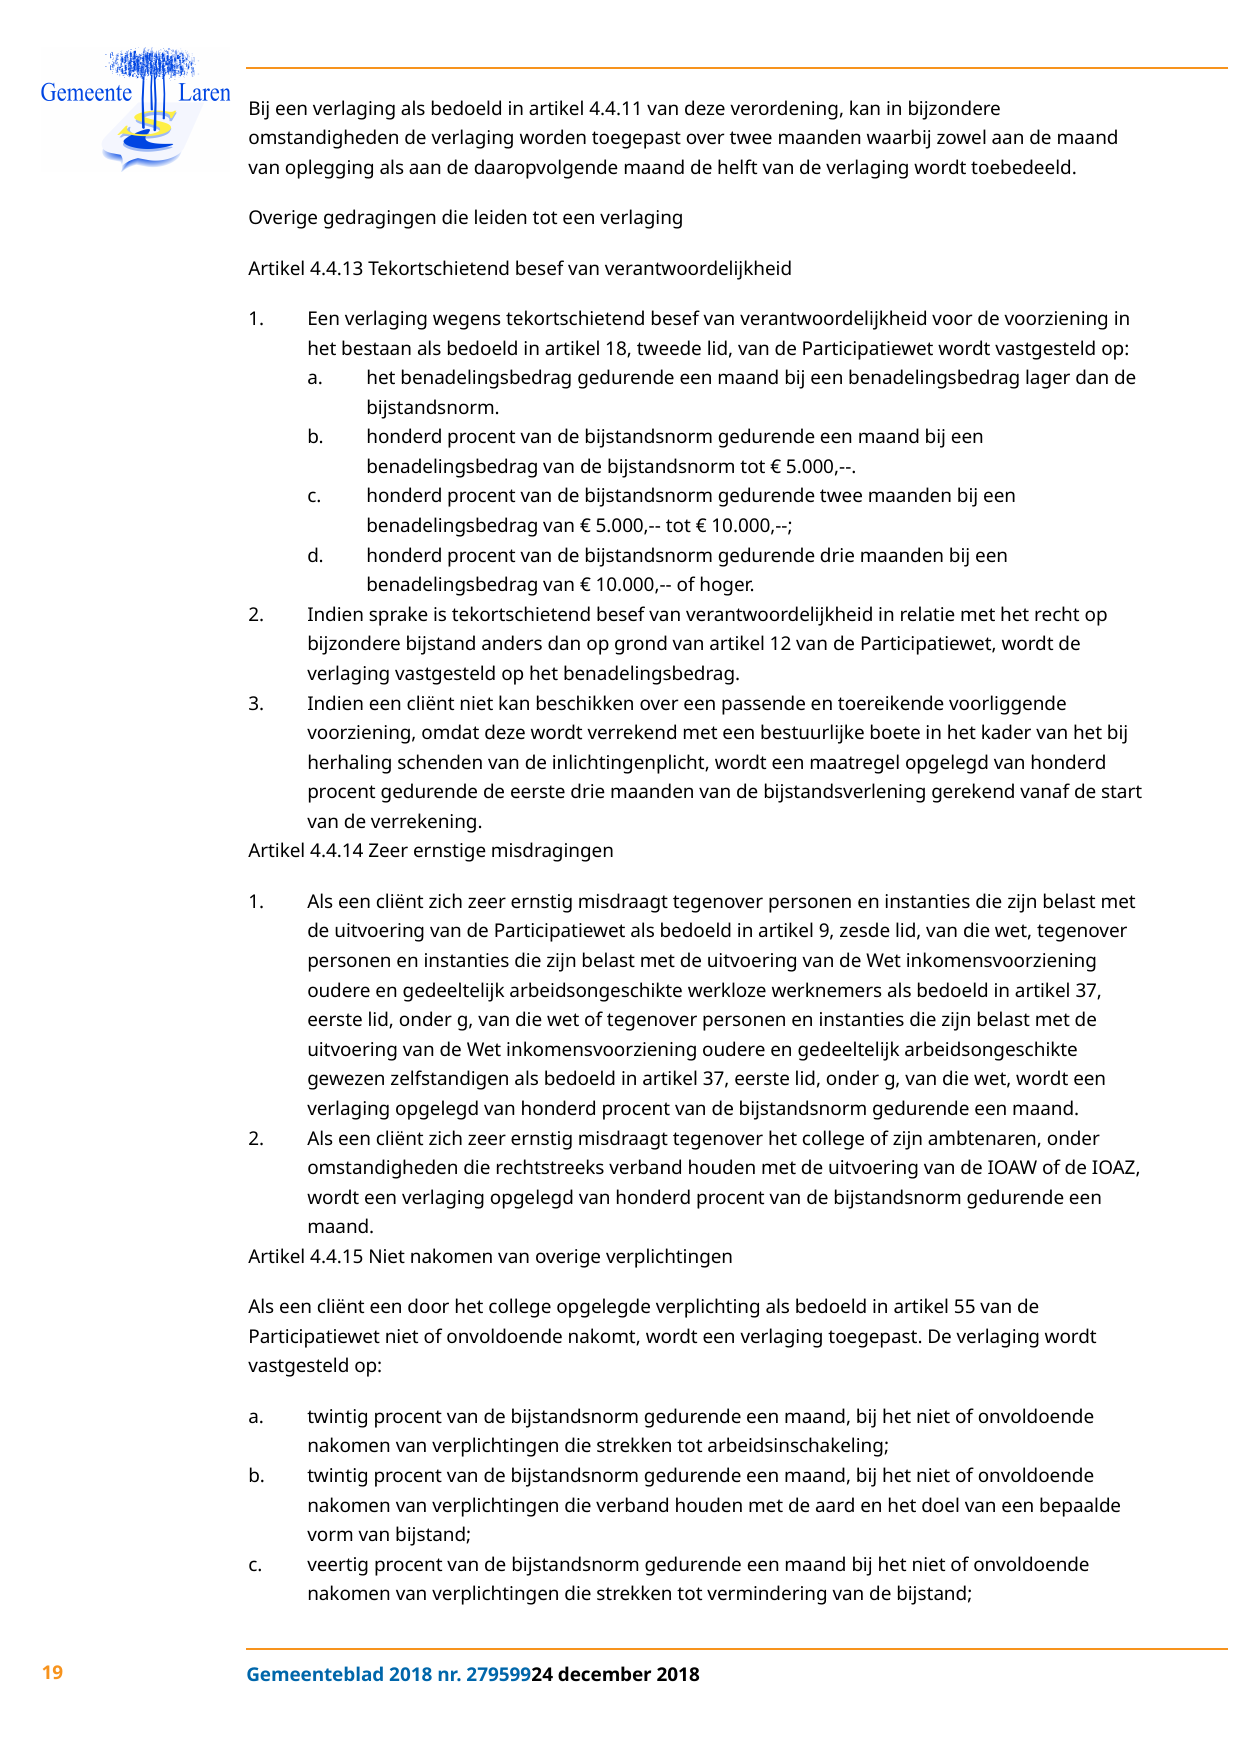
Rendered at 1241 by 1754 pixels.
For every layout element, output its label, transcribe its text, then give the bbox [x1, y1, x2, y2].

list Als een cliënt zich zeer ernstig misdraagt tegenover het college of zijn ambtenaren, onder omstandigheden die rechtstreeks verband houden met de uitvoering van de IOAW of de IOAZ, wordt een verlaging opgelegd van honderd procent van de bijstandsnorm gedurende een maand. [248, 1125, 1152, 1239]
text Artikel 4.4.14 Zeer ernstige misdragingen [248, 838, 1152, 863]
text Als een cliënt een door het college opgelegde verplichting als bedoeld in artikel 55 van de Participatiewet niet of onvoldoende nakomt, wordt een verlaging toegepast. De verlaging wordt vastgesteld op: [248, 1293, 1152, 1378]
list Indien sprake is tekortschietend besef van verantwoordelijkheid in relatie met het recht op bijzondere bijstand anders dan op grond van artikel 12 van de Participatiewet, wordt de verlaging vastgesteld op het benadelingsbedrag. [248, 601, 1152, 686]
list Als een cliënt zich zeer ernstig misdraagt tegenover personen en instanties die zijn belast met de uitvoering van de Participatiewet als bedoeld in artikel 9, zesde lid, van die wet, tegenover personen en instanties die zijn belast met de uitvoering van de Wet inkomensvoorziening oudere en gedeeltelijk arbeidsongeschikte werkloze werknemers als bedoeld in artikel 37, eerste lid, onder g, van die wet of tegenover personen en instanties die zijn belast met de uitvoering van de Wet inkomensvoorziening oudere en gedeeltelijk arbeidsongeschikte gewezen zelfstandigen als bedoeld in artikel 37, eerste lid, onder g, van die wet, wordt een verlaging opgelegd van honderd procent van de bijstandsnorm gedurende een maand. [248, 888, 1152, 1121]
list Indien een cliënt niet kan beschikken over een passende en toereikende voorliggende voorziening, omdat deze wordt verrekend met een bestuurlijke boete in het kader van het bij herhaling schenden van de inlichtingenplicht, wordt een maatregel opgelegd van honderd procent gedurende de eerste drie maanden van de bijstandsverlening gerekend vanaf de start van de verrekening. [248, 690, 1152, 834]
text Artikel 4.4.13 Tekortschietend besef van verantwoordelijkheid [248, 255, 1152, 281]
list Een verlaging wegens tekortschietend besef van verantwoordelijkheid voor de voorziening in het bestaan als bedoeld in artikel 18, tweede lid, van de Participatiewet wordt vastgesteld op: [248, 305, 1152, 361]
list honderd procent van de bijstandsnorm gedurende een maand bij een benadelingsbedrag van de bijstandsnorm tot € 5.000,--. [307, 423, 1152, 479]
text Artikel 4.4.15 Niet nakomen van overige verplichtingen [248, 1243, 1152, 1269]
list honderd procent van de bijstandsnorm gedurende drie maanden bij een benadelingsbedrag van € 10.000,-- of hoger. [307, 542, 1152, 597]
list twintig procent van de bijstandsnorm gedurende een maand, bij het niet of onvoldoende nakomen van verplichtingen die strekken tot arbeidsinschakeling; [248, 1403, 1152, 1458]
list het benadelingsbedrag gedurende een maand bij een benadelingsbedrag lager dan de bijstandsnorm. [307, 364, 1152, 420]
list veertig procent van de bijstandsnorm gedurende een maand bij het niet of onvoldoende nakomen van verplichtingen die strekken tot vermindering van de bijstand; [248, 1551, 1152, 1606]
text Overige gedragingen die leiden tot een verlaging [248, 204, 1152, 230]
list twintig procent van de bijstandsnorm gedurende een maand, bij het niet of onvoldoende nakomen van verplichtingen die verband houden met de aard en het doel van een bepaalde vorm van bijstand; [248, 1462, 1152, 1547]
picture [41, 47, 231, 172]
text Bij een verlaging als bedoeld in artikel 4.4.11 van deze verordening, kan in bijzondere omstandigheden de verlaging worden toegepast over twee maanden waarbij zowel aan de maand van oplegging als aan de daaropvolgende maand de helft van de verlaging wordt toebedeeld. [248, 95, 1152, 180]
list honderd procent van de bijstandsnorm gedurende twee maanden bij een benadelingsbedrag van € 5.000,-- tot € 10.000,--; [307, 483, 1152, 538]
